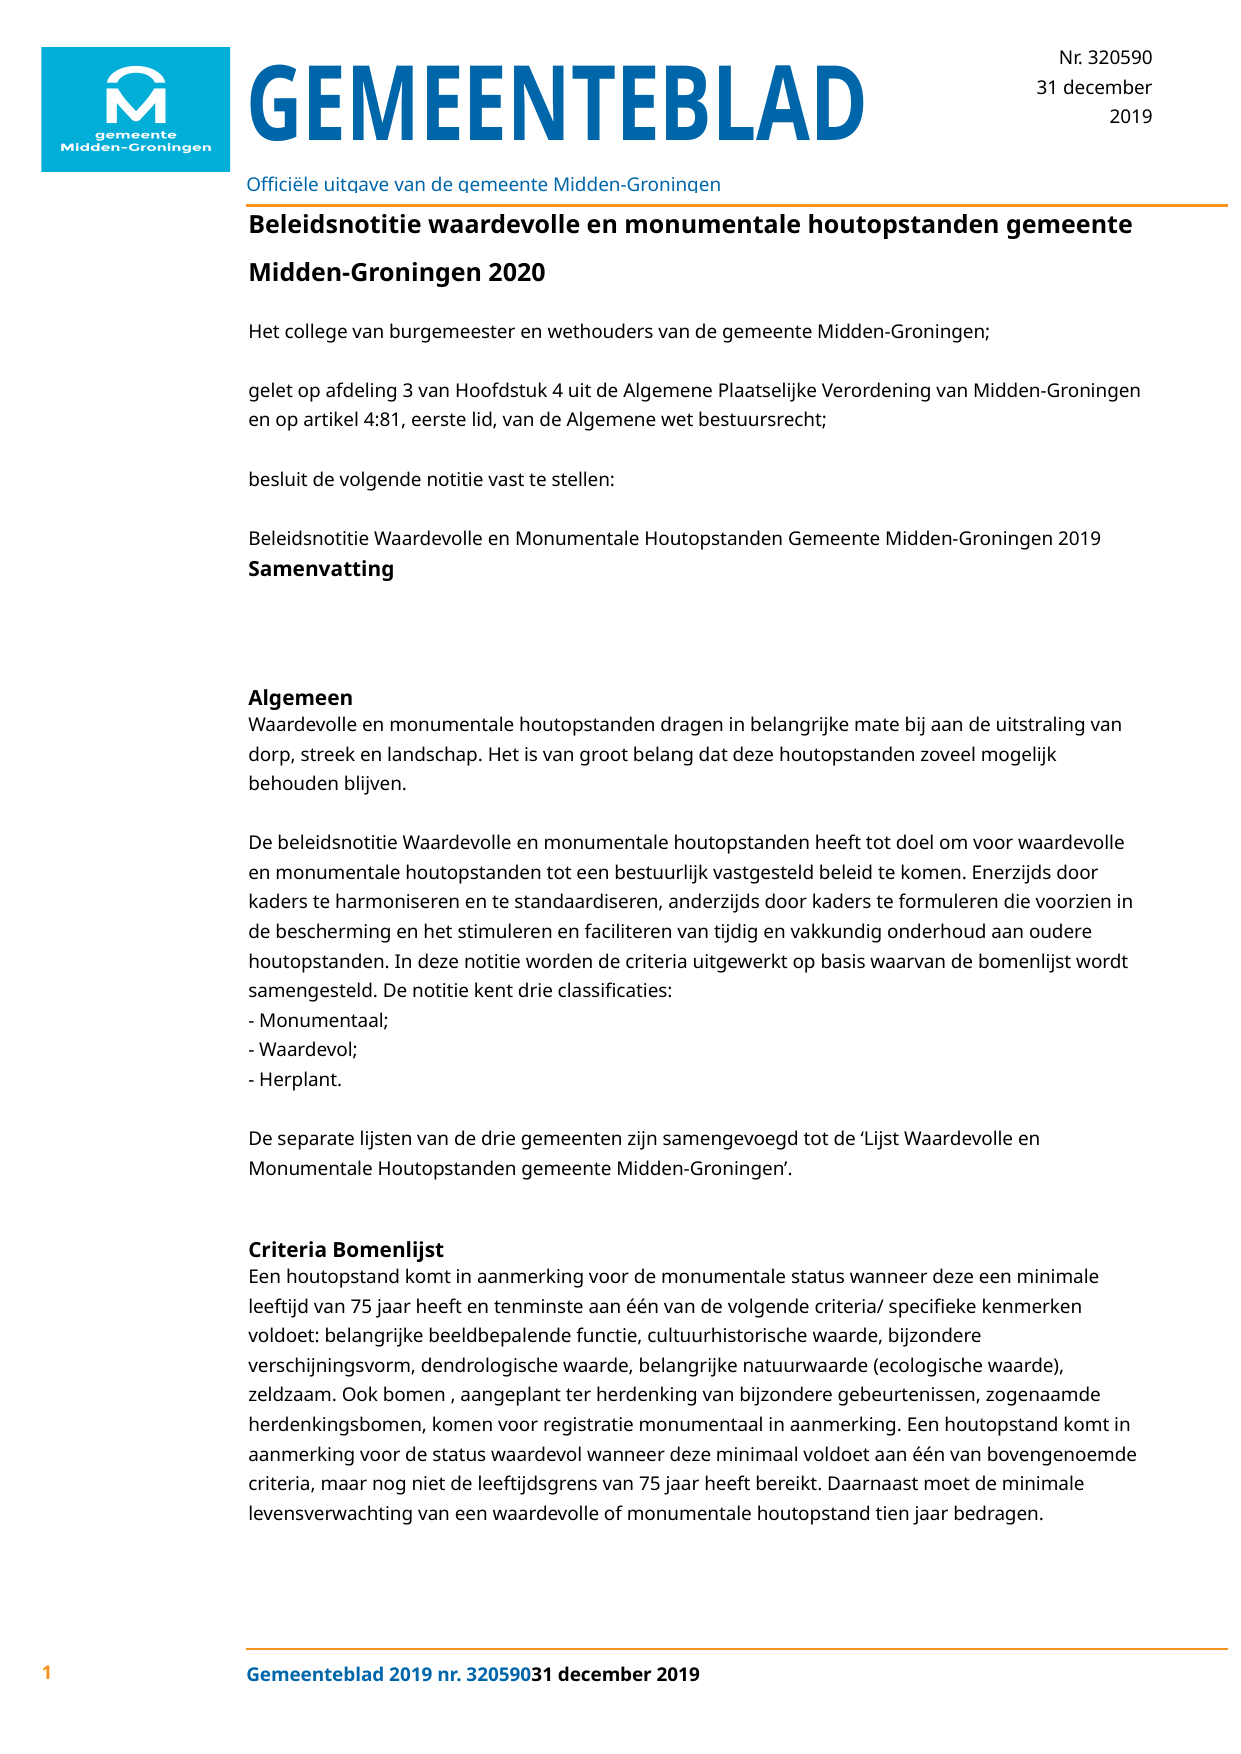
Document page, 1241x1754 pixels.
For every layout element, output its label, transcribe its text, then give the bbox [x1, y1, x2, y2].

text - Waardevol; [248, 1037, 1152, 1062]
text gelet op afdeling 3 van Hoofdstuk 4 uit de Algemene Plaatselijke Verordening van Midden-Groningen en op artikel 4:81, eerste lid, van de Algemene wet bestuursrecht; [248, 377, 1152, 432]
picture [107, 89, 165, 122]
text Het college van burgemeester en wethouders van de gemeente Midden-Groningen; [248, 318, 1152, 344]
picture [184, 146, 190, 153]
text Een houtopstand komt in aanmerking voor de monumentale status wanneer deze een minimale leeftijd van 75 jaar heeft en tenminste aan één van de volgende criteria/ specifieke kenmerken voldoet: belangrijke beeldbepalende functie, cultuurhistorische waarde, bijzondere verschijningsvorm, dendrologische waarde, belangrijke natuurwaarde (ecologische waarde), zeldzaam. Ook bomen , aangeplant ter herdenking van bijzondere gebeurtenissen, zogenaamde herdenkingsbomen, komen voor registratie monumentaal in aanmerking. Een houtopstand komt in aanmerking voor de status waardevol wanneer deze minimaal voldoet aan één van bovengenoemde criteria, maar nog niet de leeftijdsgrens van 75 jaar heeft bereikt. Daarnaast moet de minimale levensverwachting van een waardevolle of monumentale houtopstand tien jaar bedragen. [248, 1263, 1152, 1526]
text Samenvatting [248, 554, 1152, 583]
text - Herplant. [248, 1066, 1152, 1092]
text De separate lijsten van de drie gemeenten zijn samengevoegd tot de ‘Lijst Waardevolle en Monumentale Houtopstanden gemeente Midden-Groningen’. [248, 1125, 1152, 1181]
text besluit de volgende notitie vast te stellen: [248, 466, 1152, 492]
text Criteria Bomenlijst [248, 1235, 1152, 1263]
text De beleidsnotitie Waardevolle en monumentale houtopstanden heeft tot doel om voor waardevolle en monumentale houtopstanden tot een bestuurlijk vastgesteld beleid te komen. Enerzijds door kaders te harmoniseren en te standaardiseren, anderzijds door kaders te formuleren die voorzien in de bescherming en het stimuleren en faciliteren van tijdig en vakkundig onderhoud aan oudere houtopstanden. In deze notitie worden de criteria uitgewerkt op basis waarvan de bomenlijst wordt samengesteld. De notitie kent drie classificaties: [248, 829, 1152, 1003]
text Beleidsnotitie waardevolle en monumentale houtopstanden gemeente Midden-Groningen 2020 [248, 207, 1152, 288]
text - Monumentaal; [248, 1007, 1152, 1033]
text Algemeen [248, 683, 1152, 711]
picture [108, 66, 164, 82]
text Beleidsnotitie Waardevolle en Monumentale Houtopstanden Gemeente Midden-Groningen 2019 [248, 525, 1152, 551]
text Waardevolle en monumentale houtopstanden dragen in belangrijke mate bij aan de uitstraling van dorp, streek en landschap. Het is van groot belang dat deze houtopstanden zoveel mogelijk behouden blijven. [248, 711, 1152, 796]
